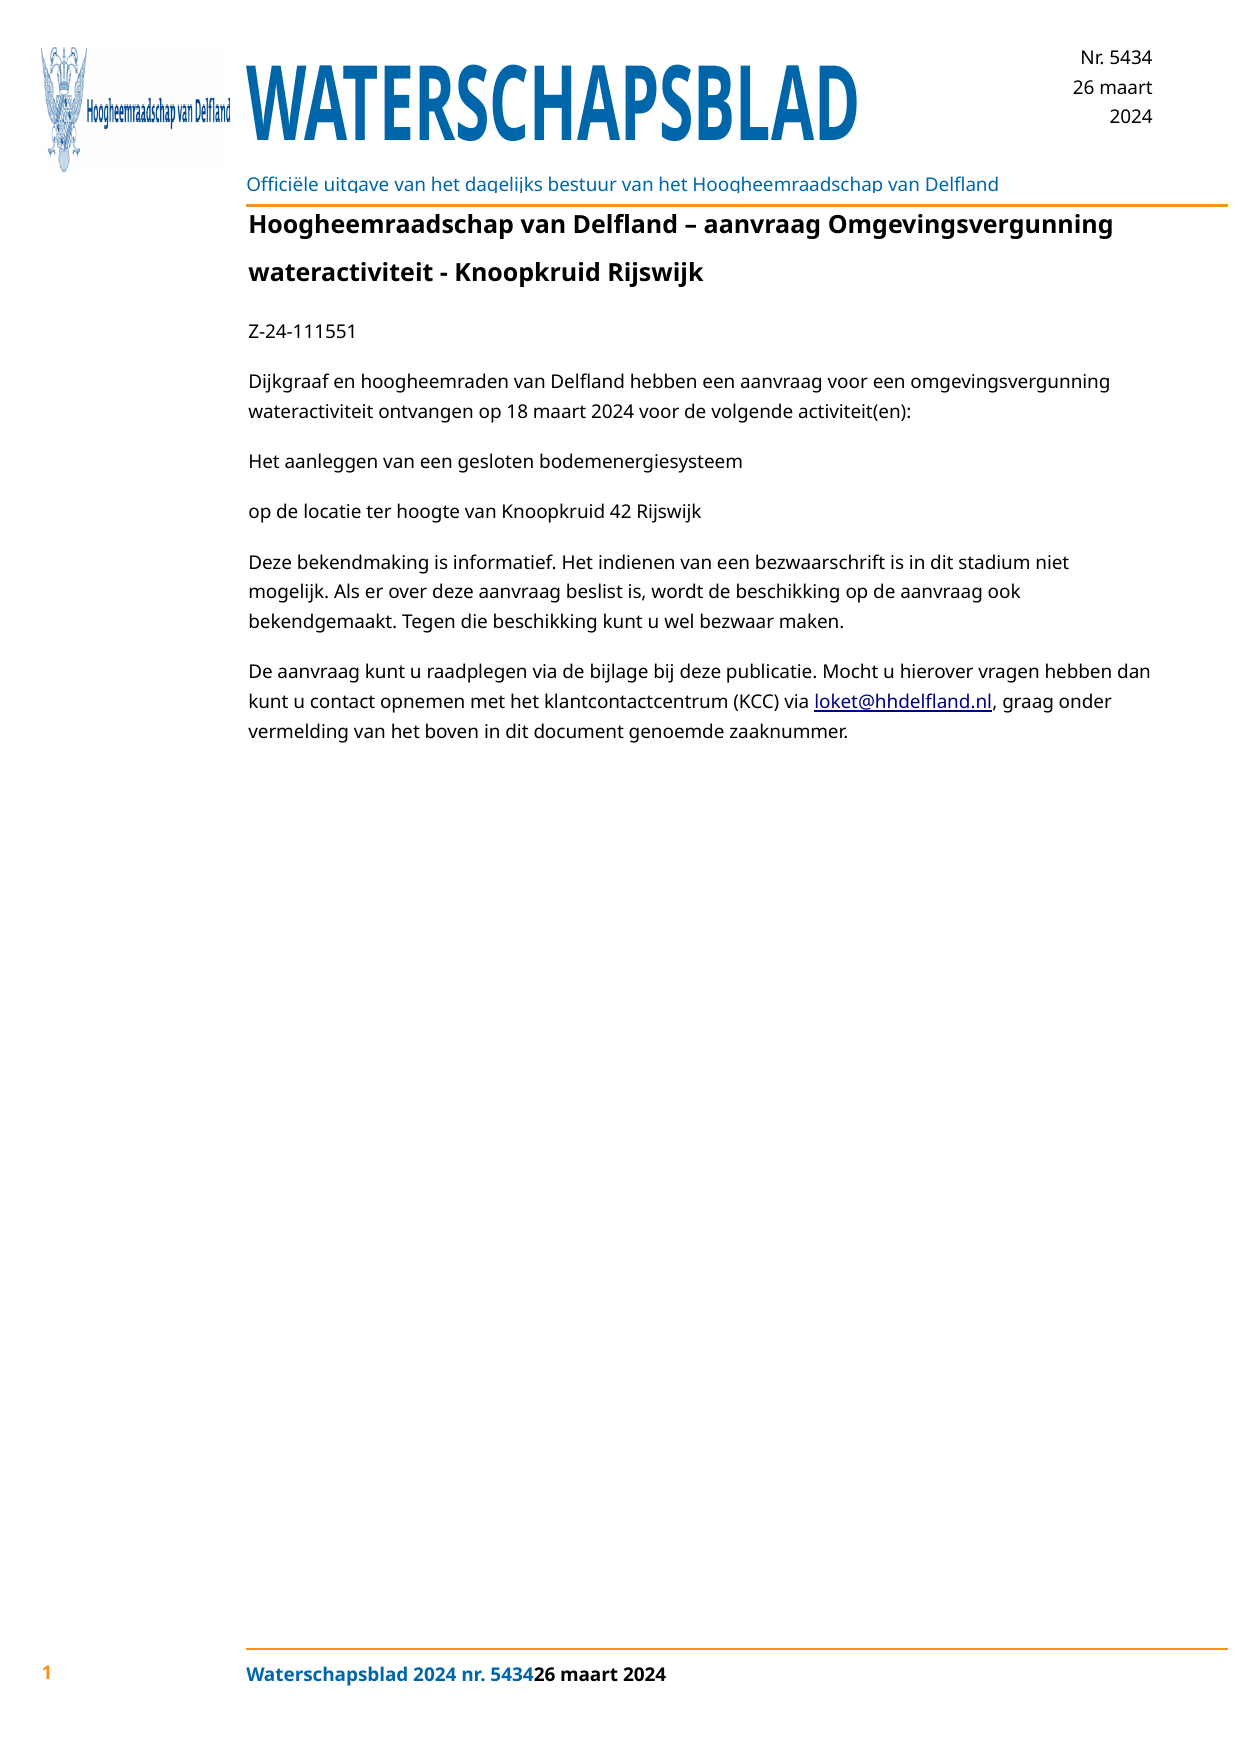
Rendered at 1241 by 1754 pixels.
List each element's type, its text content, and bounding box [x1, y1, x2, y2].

text De aanvraag kunt u raadplegen via de bijlage bij deze publicatie. Mocht u hierover vragen hebben dan kunt u contact opnemen met het klantcontactcentrum (KCC) via loket@hhdelfland.nl, graag onder vermelding van het boven in dit document genoemde zaaknummer. [248, 659, 1152, 744]
text Dijkgraaf en hoogheemraden van Delfland hebben een aanvraag voor een omgevingsvergunning wateractiviteit ontvangen op 18 maart 2024 voor de volgende activiteit(en): [248, 368, 1152, 424]
text Het aanleggen van een gesloten bodemenergiesysteem [248, 448, 1152, 474]
text op de locatie ter hoogte van Knoopkruid 42 Rijswijk [248, 499, 1152, 524]
text Deze bekendmaking is informatief. Het indienen van een bezwaarschrift is in dit stadium niet mogelijk. Als er over deze aanvraag beslist is, wordt de beschikking op de aanvraag ook bekendgemaakt. Tegen die beschikking kunt u wel bezwaar maken. [248, 549, 1152, 634]
text Z-24-111551 [248, 318, 1152, 344]
picture [41, 47, 231, 172]
text Hoogheemraadschap van Delfland – aanvraag Omgevingsvergunning wateractiviteit - Knoopkruid Rijswijk [248, 207, 1152, 288]
